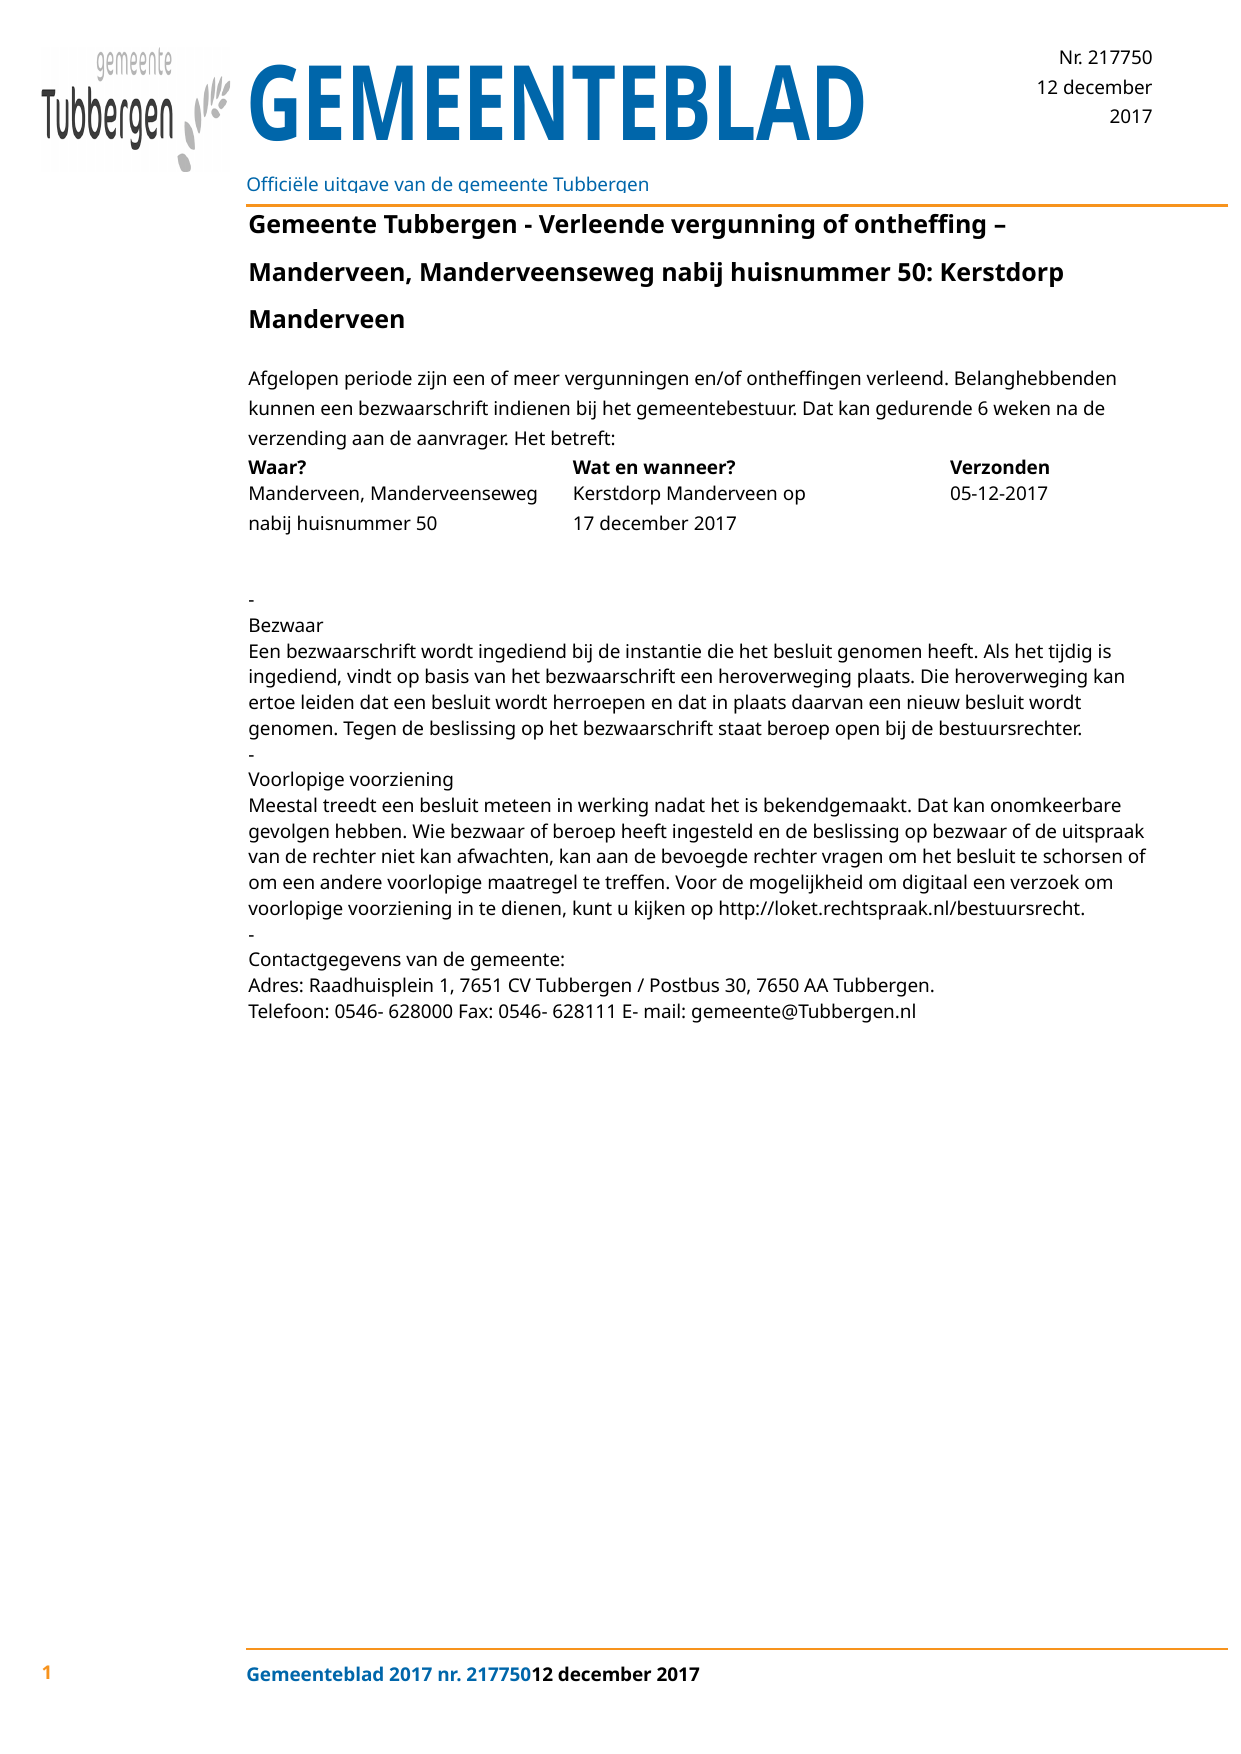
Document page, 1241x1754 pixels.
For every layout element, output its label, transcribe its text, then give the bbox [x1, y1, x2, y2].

text Meestal treedt een besluit meteen in werking nadat het is bekendgemaakt. Dat kan onomkeerbare gevolgen hebben. Wie bezwaar of beroep heeft ingesteld en de beslissing op bezwaar of de uitspraak van de rechter niet kan afwachten, kan aan de bevoegde rechter vragen om het besluit te schorsen of om een andere voorlopige maatregel te treffen. Voor de mogelijkheid om digitaal een verzoek om voorlopige voorziening in te dienen, kunt u kijken op http://loket.rechtspraak.nl/bestuursrecht. [248, 792, 1152, 921]
text Bezwaar [248, 612, 1152, 638]
table_cell 05-12-2017 [950, 480, 1152, 565]
table_cell Kerstdorp Manderveen op 17 december 2017 [573, 480, 950, 565]
text Gemeente Tubbergen - Verleende vergunning of ontheffing – Manderveen, Manderveenseweg nabij huisnummer 50: Kerstdorp Manderveen [248, 207, 1152, 336]
text - [248, 586, 1152, 612]
text Voorlopige voorziening [248, 767, 1152, 792]
table_cell Manderveen, Manderveenseweg nabij huisnummer 50 [248, 480, 573, 565]
text - [248, 921, 1152, 947]
picture [41, 47, 231, 172]
text Een bezwaarschrift wordt ingediend bij de instantie die het besluit genomen heeft. Als het tijdig is ingediend, vindt op basis van het bezwaarschrift een heroverweging plaats. Die heroverweging kan ertoe leiden dat een besluit wordt herroepen en dat in plaats daarvan een nieuw besluit wordt genomen. Tegen de beslissing op het bezwaarschrift staat beroep open bij de bestuursrechter. [248, 638, 1152, 741]
text Contactgegevens van de gemeente: [248, 947, 1152, 972]
table_header Verzonden [950, 454, 1152, 480]
table_header Waar? [248, 454, 573, 480]
text Telefoon: 0546- 628000 Fax: 0546- 628111 E- mail: gemeente@Tubbergen.nl [248, 998, 1152, 1024]
text - [248, 741, 1152, 767]
text Adres: Raadhuisplein 1, 7651 CV Tubbergen / Postbus 30, 7650 AA Tubbergen. [248, 972, 1152, 998]
text Afgelopen periode zijn een of meer vergunningen en/of ontheffingen verleend. Belanghebbenden kunnen een bezwaarschrift indienen bij het gemeentebestuur. Dat kan gedurende 6 weken na de verzending aan de aanvrager. Het betreft: [248, 366, 1152, 450]
table_header Wat en wanneer? [573, 454, 950, 480]
